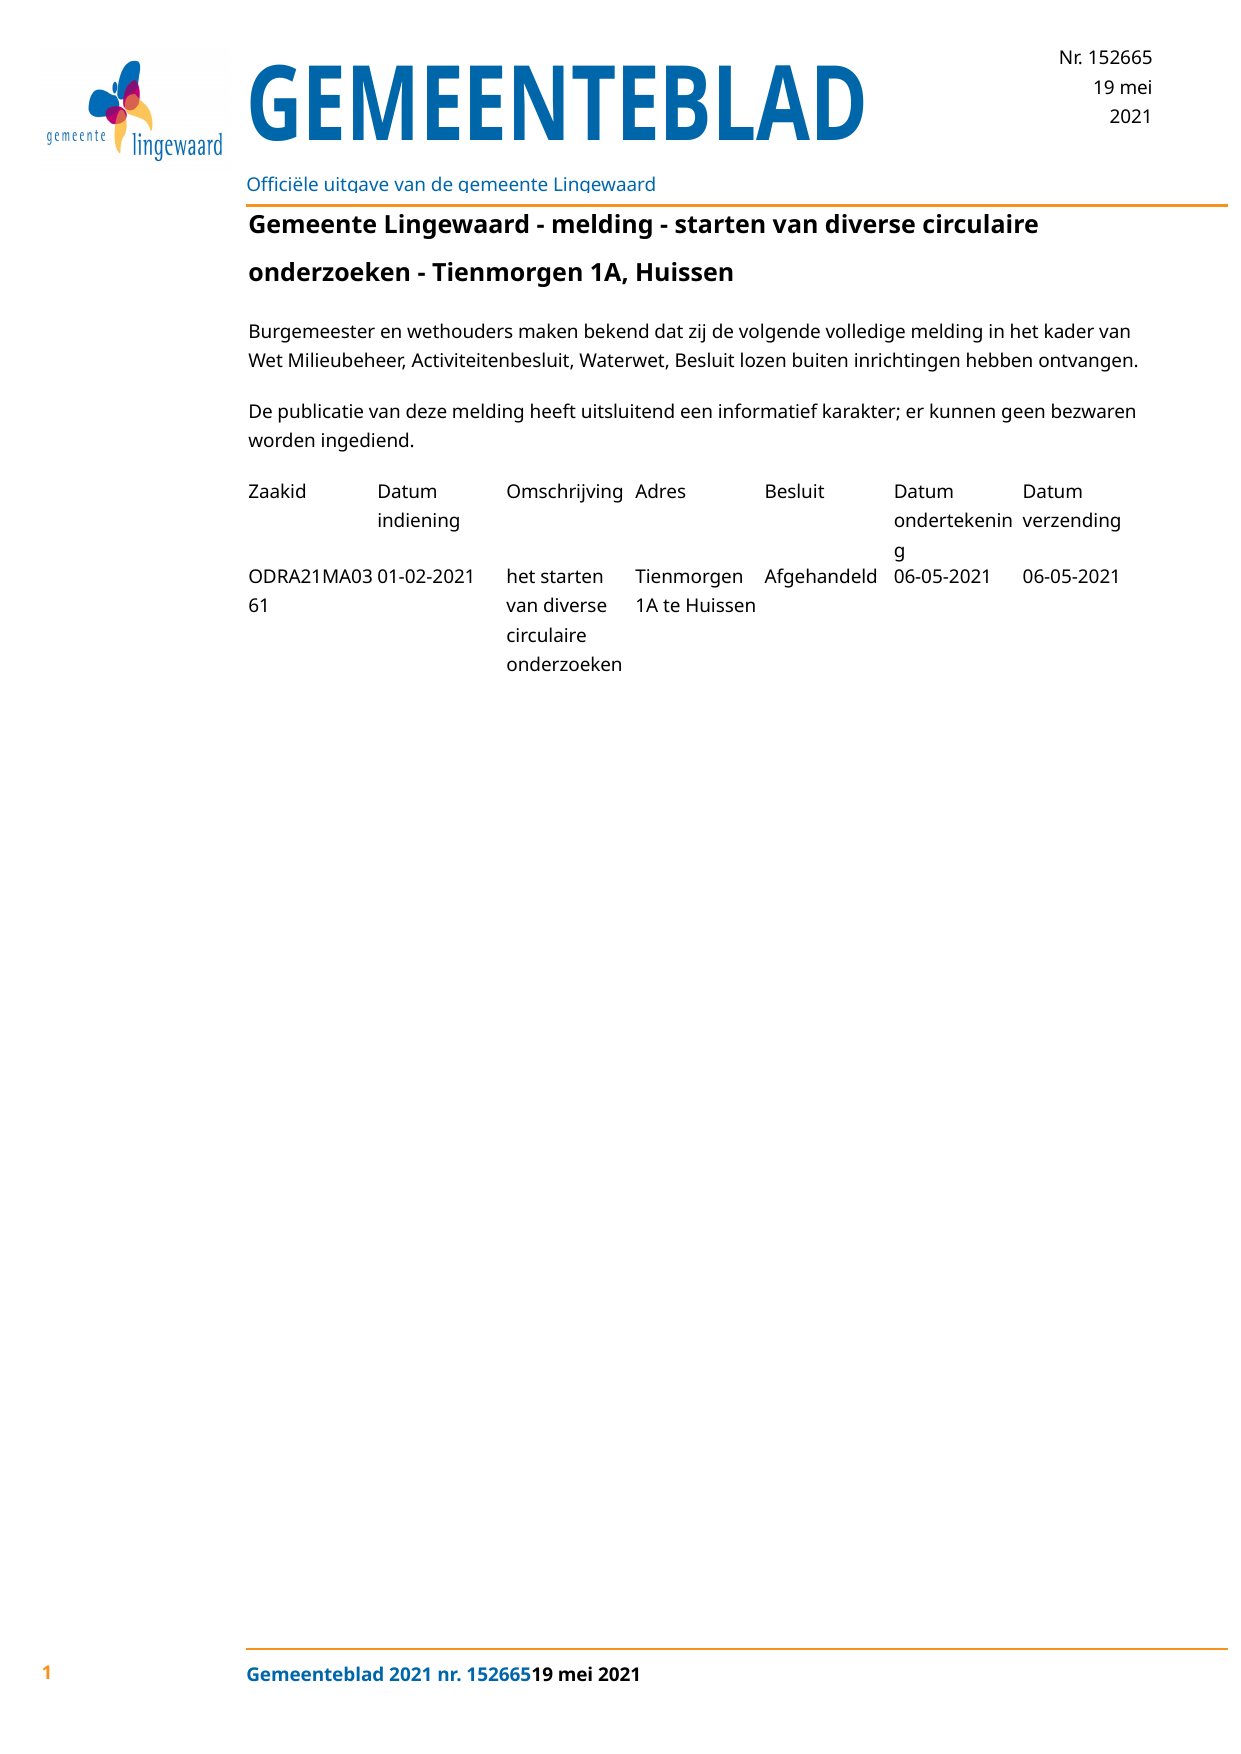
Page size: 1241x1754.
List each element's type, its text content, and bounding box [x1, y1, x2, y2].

table_cell 01-02-2021 [377, 563, 506, 677]
table_cell Tienmorgen 1A te Huissen [635, 563, 764, 677]
table_header Besluit [764, 478, 893, 563]
table_cell ODRA21MA0361 [248, 563, 377, 677]
table_header Datum indiening [377, 478, 506, 563]
table_header Datum verzending [1023, 478, 1152, 563]
table_header Zaakid [248, 478, 377, 563]
table_header Omschrijving [506, 478, 635, 563]
table_header Adres [635, 478, 764, 563]
table_cell 06-05-2021 [894, 563, 1022, 677]
text Burgemeester en wethouders maken bekend dat zij de volgende volledige melding in het kader van Wet Milieubeheer, Activiteitenbesluit, Waterwet, Besluit lozen buiten inrichtingen hebben ontvangen. [248, 318, 1152, 373]
table_cell Afgehandeld [764, 563, 893, 677]
table_cell het starten van diverse circulaire onderzoeken [506, 563, 635, 677]
picture [41, 47, 231, 172]
text Gemeente Lingewaard - melding - starten van diverse circulaire onderzoeken - Tienmorgen 1A, Huissen [248, 207, 1152, 288]
table_cell 06-05-2021 [1023, 563, 1152, 677]
table_header Datum ondertekening [894, 478, 1022, 563]
text De publicatie van deze melding heeft uitsluitend een informatief karakter; er kunnen geen bezwaren worden ingediend. [248, 398, 1152, 453]
